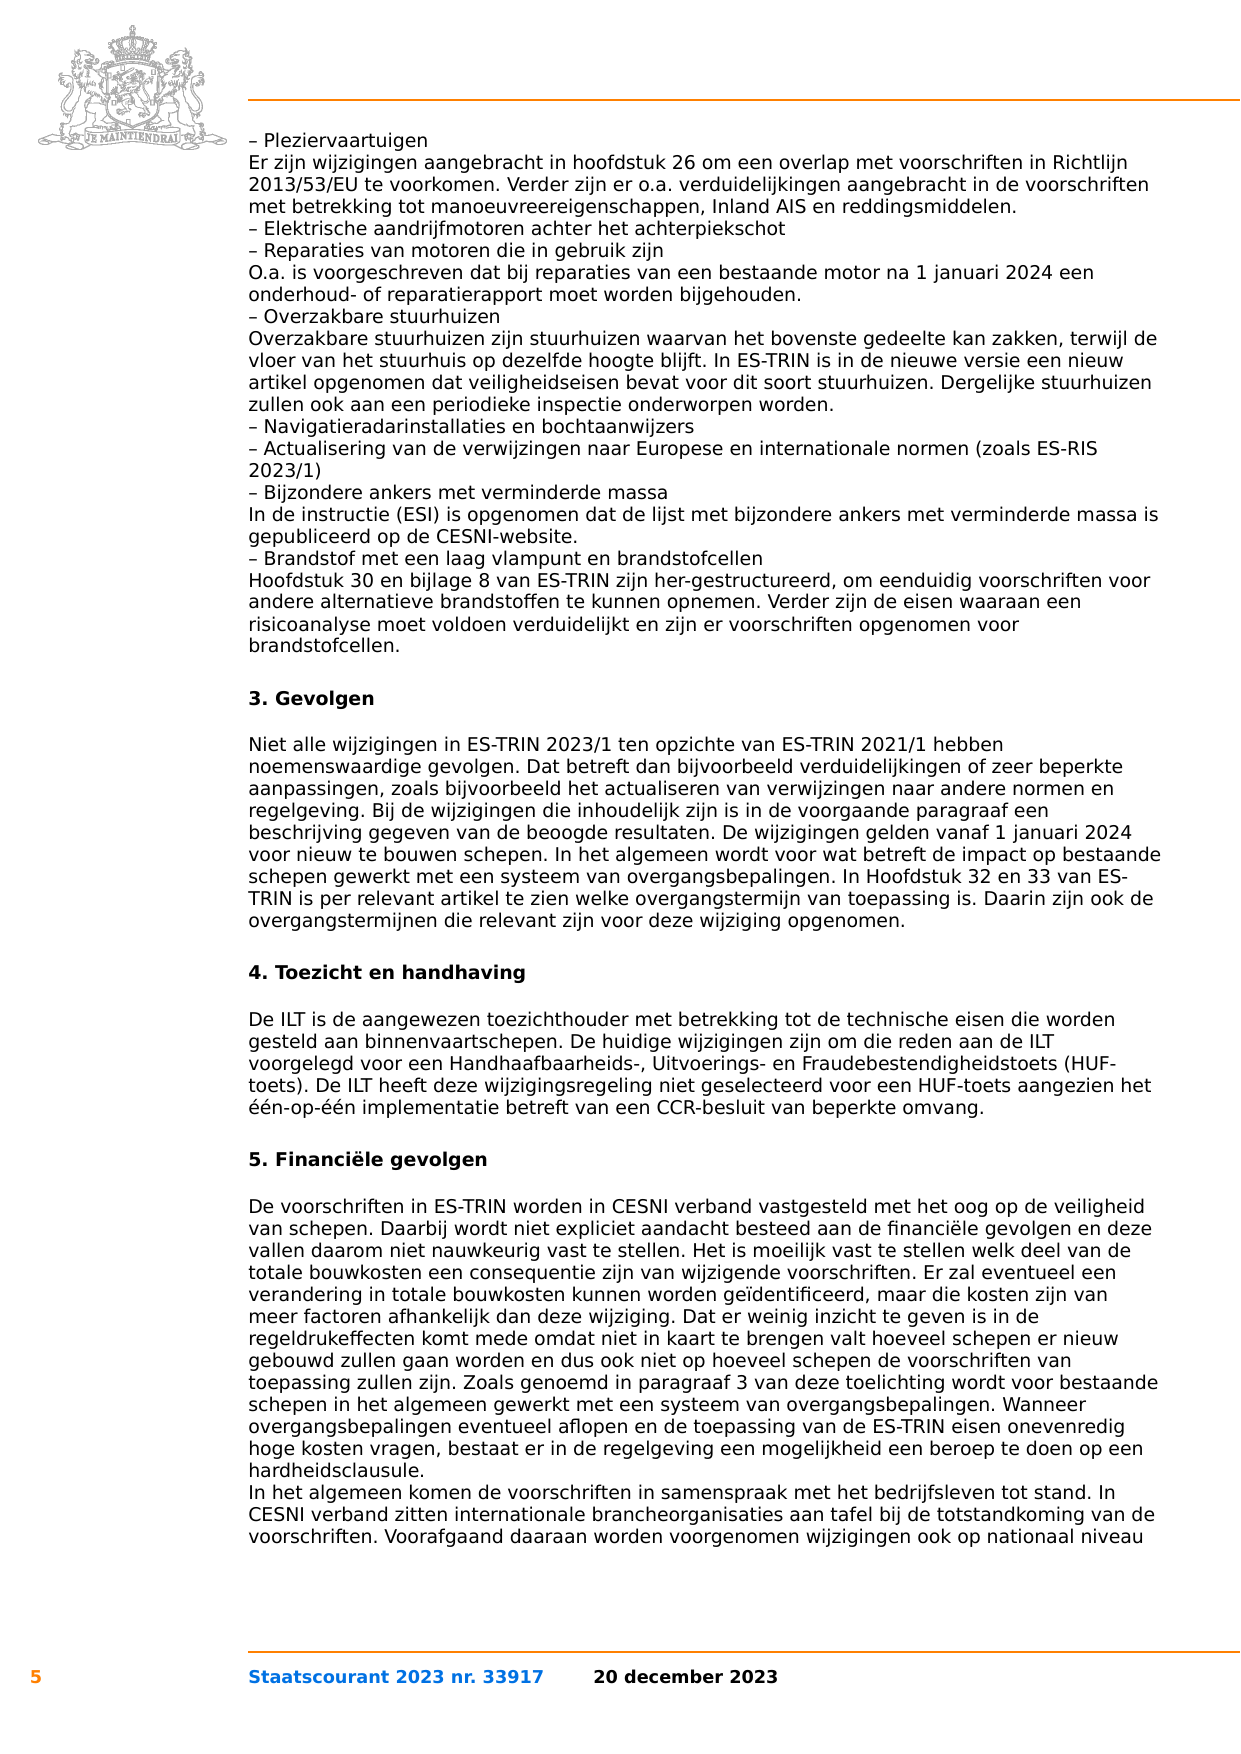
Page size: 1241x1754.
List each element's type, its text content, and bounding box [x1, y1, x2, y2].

text – Bijzondere ankers met verminderde massa [248, 482, 1163, 503]
text De voorschriften in ES-TRIN worden in CESNI verband vastgesteld met het oog op de veiligheid van schepen. Daarbij wordt niet expliciet aandacht besteed aan de financiële gevolgen en deze vallen daarom niet nauwkeurig vast te stellen. Het is moeilijk vast te stellen welk deel van de totale bouwkosten een consequentie zijn van wijzigende voorschriften. Er zal eventueel een verandering in totale bouwkosten kunnen worden geïdentificeerd, maar die kosten zijn van meer factoren afhankelijk dan deze wijziging. Dat er weinig inzicht te geven is in de regeldrukeffecten komt mede omdat niet in kaart te brengen valt hoeveel schepen er nieuw gebouwd zullen gaan worden en dus ook niet op hoeveel schepen de voorschriften van toepassing zullen zijn. Zoals genoemd in paragraaf 3 van deze toelichting wordt voor bestaande schepen in het algemeen gewerkt met een systeem van overgangsbepalingen. Wanneer overgangsbepalingen eventueel aflopen en de toepassing van de ES-TRIN eisen onevenredig hoge kosten vragen, bestaat er in de regelgeving een mogelijkheid een beroep te doen op een hardheidsclausule. [248, 1196, 1163, 1482]
text O.a. is voorgeschreven dat bij reparaties van een bestaande motor na 1 januari 2024 een onderhoud- of reparatierapport moet worden bijgehouden. [248, 262, 1163, 306]
text – Overzakbare stuurhuizen [248, 306, 1163, 328]
text Hoofdstuk 30 en bijlage 8 van ES-TRIN zijn her-gestructureerd, om eenduidig voorschriften voor andere alternatieve brandstoffen te kunnen opnemen. Verder zijn de eisen waaraan een risicoanalyse moet voldoen verduidelijkt en zijn er voorschriften opgenomen voor brandstofcellen. [248, 569, 1163, 657]
subtitle 3. Gevolgen [248, 687, 1163, 709]
picture [38, 25, 227, 150]
text – Reparaties van motoren die in gebruik zijn [248, 240, 1163, 262]
text De ILT is de aangewezen toezichthouder met betrekking tot de technische eisen die worden gesteld aan binnenvaartschepen. De huidige wijzigingen zijn om die reden aan de ILT voorgelegd voor een Handhaafbaarheids-, Uitvoerings- en Fraudebestendigheidstoets (HUF-toets). De ILT heeft deze wijzigingsregeling niet geselecteerd voor een HUF-toets aangezien het één-op-één implementatie betreft van een CCR-besluit van beperkte omvang. [248, 1009, 1163, 1119]
text – Actualisering van de verwijzingen naar Europese en internationale normen (zoals ES-RIS 2023/1) [248, 438, 1163, 482]
subtitle 5. Financiële gevolgen [248, 1149, 1163, 1171]
text – Pleziervaartuigen [248, 130, 1163, 152]
text – Brandstof met een laag vlampunt en brandstofcellen [248, 547, 1163, 569]
text Er zijn wijzigingen aangebracht in hoofdstuk 26 om een overlap met voorschriften in Richtlijn 2013/53/EU te voorkomen. Verder zijn er o.a. verduidelijkingen aangebracht in de voorschriften met betrekking tot manoeuvreereigenschappen, Inland AIS en reddingsmiddelen. [248, 152, 1163, 218]
text In het algemeen komen de voorschriften in samenspraak met het bedrijfsleven tot stand. In CESNI verband zitten internationale brancheorganisaties aan tafel bij de totstandkoming van de voorschriften. Voorafgaand daaraan worden voorgenomen wijzigingen ook op nationaal niveau [248, 1482, 1163, 1548]
text Niet alle wijzigingen in ES-TRIN 2023/1 ten opzichte van ES-TRIN 2021/1 hebben noemenswaardige gevolgen. Dat betreft dan bijvoorbeeld verduidelijkingen of zeer beperkte aanpassingen, zoals bijvoorbeeld het actualiseren van verwijzingen naar andere normen en regelgeving. Bij de wijzigingen die inhoudelijk zijn is in de voorgaande paragraaf een beschrijving gegeven van de beoogde resultaten. De wijzigingen gelden vanaf 1 januari 2024 voor nieuw te bouwen schepen. In het algemeen wordt voor wat betreft de impact op bestaande schepen gewerkt met een systeem van overgangsbepalingen. In Hoofdstuk 32 en 33 van ES-TRIN is per relevant artikel te zien welke overgangstermijn van toepassing is. Daarin zijn ook de overgangstermijnen die relevant zijn voor deze wijziging opgenomen. [248, 734, 1163, 932]
text – Navigatieradarinstallaties en bochtaanwijzers [248, 416, 1163, 438]
subtitle 4. Toezicht en handhaving [248, 962, 1163, 984]
text In de instructie (ESI) is opgenomen dat de lijst met bijzondere ankers met verminderde massa is gepubliceerd op de CESNI-website. [248, 503, 1163, 547]
text Overzakbare stuurhuizen zijn stuurhuizen waarvan het bovenste gedeelte kan zakken, terwijl de vloer van het stuurhuis op dezelfde hoogte blijft. In ES-TRIN is in de nieuwe versie een nieuw artikel opgenomen dat veiligheidseisen bevat voor dit soort stuurhuizen. Dergelijke stuurhuizen zullen ook aan een periodieke inspectie onderworpen worden. [248, 328, 1163, 416]
text – Elektrische aandrijfmotoren achter het achterpiekschot [248, 218, 1163, 240]
